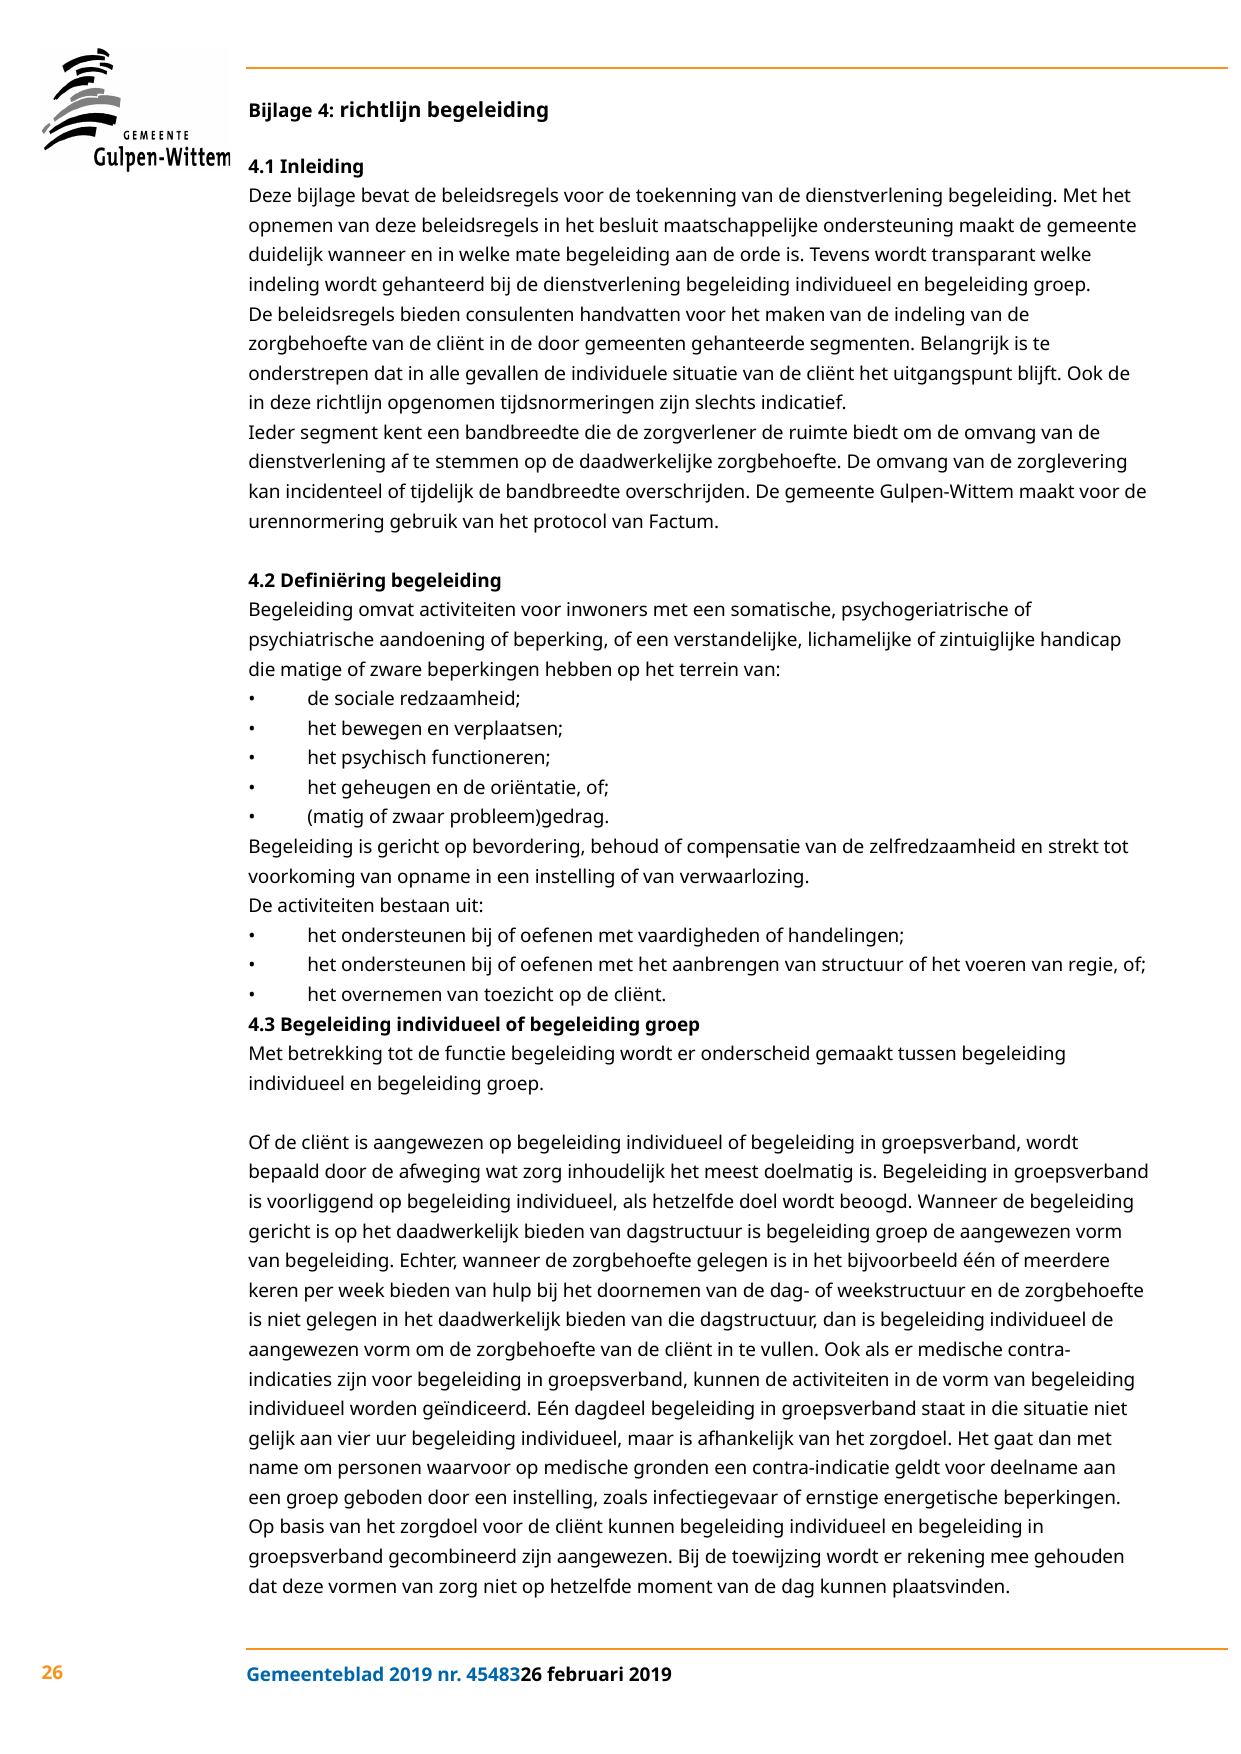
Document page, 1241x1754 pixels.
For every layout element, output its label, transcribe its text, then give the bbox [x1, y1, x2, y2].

list het psychisch functioneren; [248, 744, 1152, 770]
text Ieder segment kent een bandbreedte die de zorgverlener de ruimte biedt om de omvang van de dienstverlening af te stemmen op de daadwerkelijke zorgbehoefte. De omvang van de zorglevering kan incidenteel of tijdelijk de bandbreedte overschrijden. De gemeente Gulpen-Wittem maakt voor de urennormering gebruik van het protocol van Factum. [248, 419, 1152, 534]
list het ondersteunen bij of oefenen met het aanbrengen van structuur of het voeren van regie, of; [248, 952, 1152, 977]
text Of de cliënt is aangewezen op begeleiding individueel of begeleiding in groepsverband, wordt bepaald door de afweging wat zorg inhoudelijk het meest doelmatig is. Begeleiding in groepsverband is voorliggend op begeleiding individueel, als hetzelfde doel wordt beoogd. Wanneer de begeleiding gericht is op het daadwerkelijk bieden van dagstructuur is begeleiding groep de aangewezen vorm van begeleiding. Echter, wanneer de zorgbehoefte gelegen is in het bijvoorbeeld één of meerdere keren per week bieden van hulp bij het doornemen van de dag- of weekstructuur en de zorgbehoefte is niet gelegen in het daadwerkelijk bieden van die dagstructuur, dan is begeleiding individueel de aangewezen vorm om de zorgbehoefte van de cliënt in te vullen. Ook als er medische contra-indicaties zijn voor begeleiding in groepsverband, kunnen de activiteiten in de vorm van begeleiding individueel worden geïndiceerd. Eén dagdeel begeleiding in groepsverband staat in die situatie niet gelijk aan vier uur begeleiding individueel, maar is afhankelijk van het zorgdoel. Het gaat dan met name om personen waarvoor op medische gronden een contra-indicatie geldt voor deelname aan een groep geboden door een instelling, zoals infectiegevaar of ernstige energetische beperkingen. [248, 1129, 1152, 1510]
list (matig of zwaar probleem)gedrag. [248, 804, 1152, 829]
text Begeleiding is gericht op bevordering, behoud of compensatie van de zelfredzaamheid en strekt tot voorkoming van opname in een instelling of van verwaarlozing. [248, 833, 1152, 889]
text Met betrekking tot de functie begeleiding wordt er onderscheid gemaakt tussen begeleiding individueel en begeleiding groep. [248, 1040, 1152, 1096]
text Op basis van het zorgdoel voor de cliënt kunnen begeleiding individueel en begeleiding in groepsverband gecombineerd zijn aangewezen. Bij de toewijzing wordt er rekening mee gehouden dat deze vormen van zorg niet op hetzelfde moment van de dag kunnen plaatsvinden. [248, 1514, 1152, 1599]
list het geheugen en de oriëntatie, of; [248, 774, 1152, 800]
list het ondersteunen bij of oefenen met vaardigheden of handelingen; [248, 922, 1152, 948]
text De activiteiten bestaan uit: [248, 892, 1152, 918]
list de sociale redzaamheid; [248, 685, 1152, 711]
list het bewegen en verplaatsen; [248, 715, 1152, 741]
picture [41, 47, 231, 172]
text 4.2 Definiëring begeleiding [248, 567, 1152, 593]
text 4.3 Begeleiding individueel of begeleiding groep [248, 1011, 1152, 1037]
text 4.1 Inleiding [248, 153, 1152, 179]
text Begeleiding omvat activiteiten voor inwoners met een somatische, psychogeriatrische of psychiatrische aandoening of beperking, of een verstandelijke, lichamelijke of zintuiglijke handicap die matige of zware beperkingen hebben op het terrein van: [248, 597, 1152, 682]
text Deze bijlage bevat de beleidsregels voor de toekenning van de dienstverlening begeleiding. Met het opnemen van deze beleidsregels in het besluit maatschappelijke ondersteuning maakt de gemeente duidelijk wanneer en in welke mate begeleiding aan de orde is. Tevens wordt transparant welke indeling wordt gehanteerd bij de dienstverlening begeleiding individueel en begeleiding groep. [248, 182, 1152, 297]
text Bijlage 4: richtlijn begeleiding [248, 95, 1152, 123]
text De beleidsregels bieden consulenten handvatten voor het maken van de indeling van de zorgbehoefte van de cliënt in de door gemeenten gehanteerde segmenten. Belangrijk is te onderstrepen dat in alle gevallen de individuele situatie van de cliënt het uitgangspunt blijft. Ook de in deze richtlijn opgenomen tijdsnormeringen zijn slechts indicatief. [248, 301, 1152, 415]
list het overnemen van toezicht op de cliënt. [248, 981, 1152, 1007]
